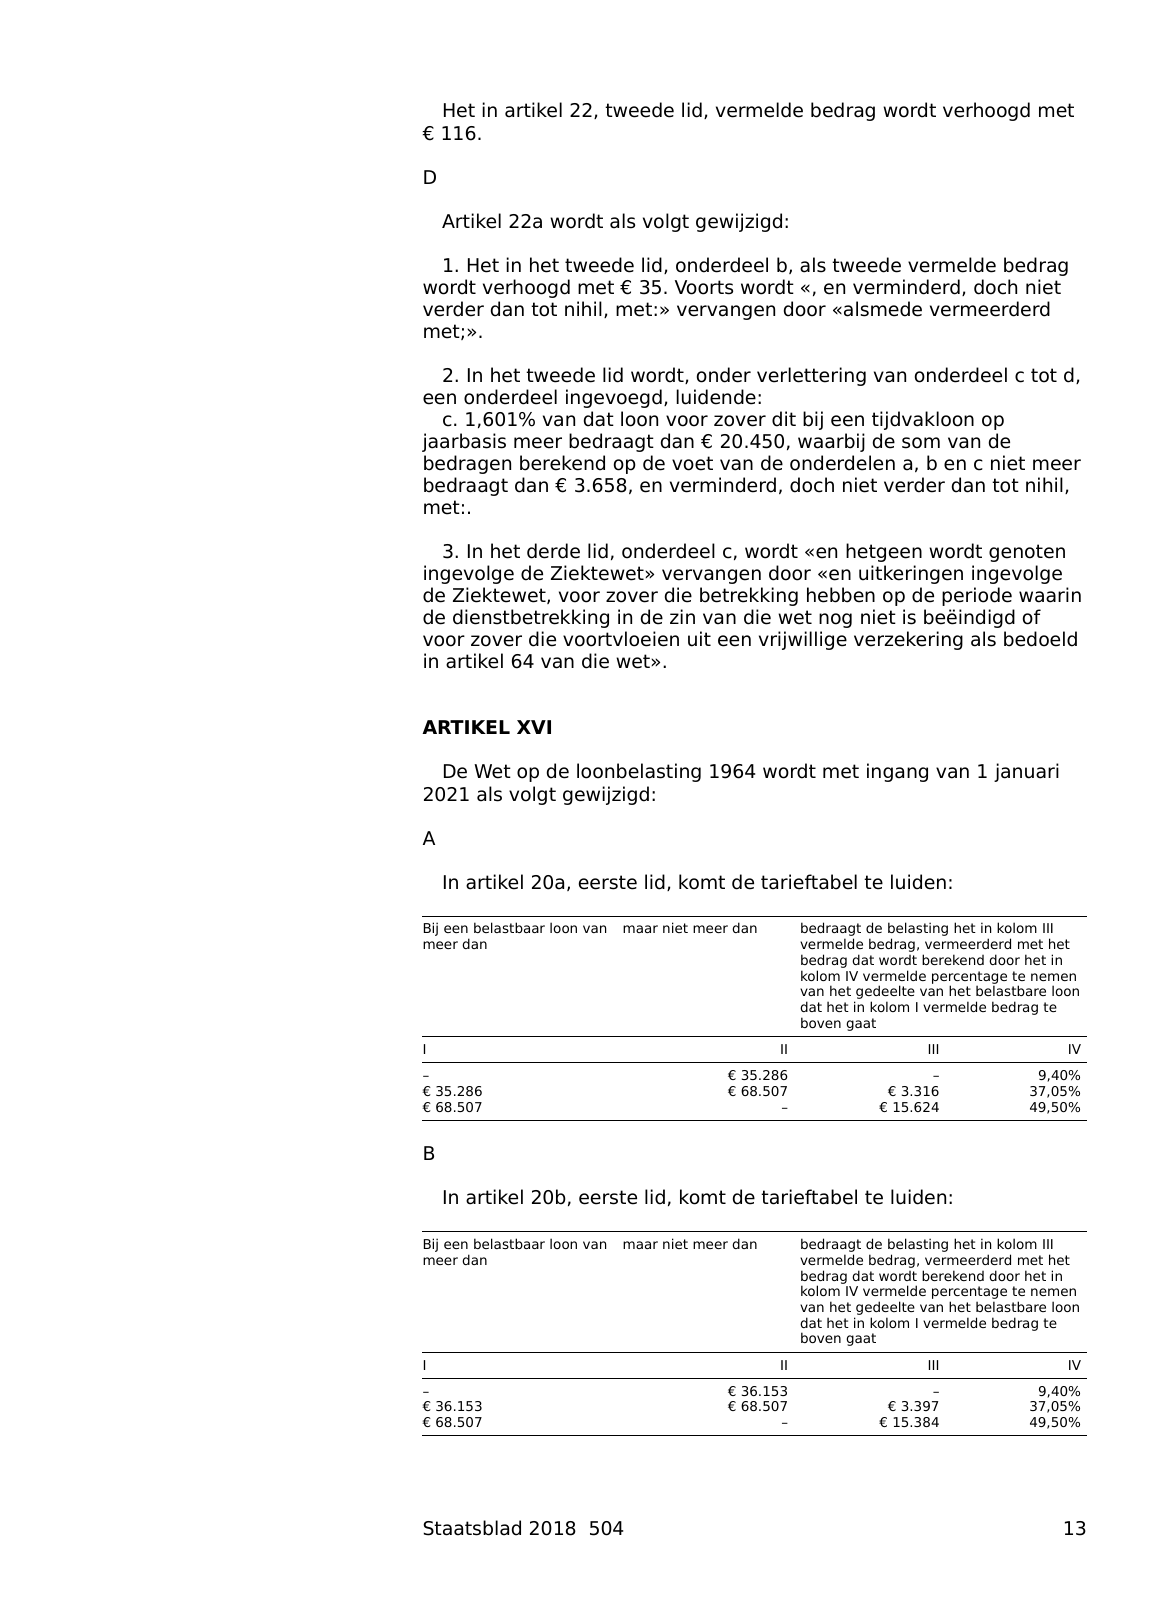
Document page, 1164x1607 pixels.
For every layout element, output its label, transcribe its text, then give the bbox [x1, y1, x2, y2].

text Artikel 22a wordt als volgt gewijzigd: [422, 211, 1087, 233]
text Het in artikel 22, tweede lid, vermelde bedrag wordt verhoogd met € 116. [422, 100, 1087, 144]
text 1. Het in het tweede lid, onderdeel b, als tweede vermelde bedrag wordt verhoogd met € 35. Voorts wordt «, en verminderd, doch niet verder dan tot nihil, met:» vervangen door «alsmede vermeerderd met;». [422, 255, 1087, 343]
text De Wet op de loonbelasting 1964 wordt met ingang van 1 januari 2021 als volgt gewijzigd: [422, 761, 1087, 805]
text A [422, 828, 1087, 849]
table_cell III [794, 1037, 945, 1062]
text In artikel 20a, eerste lid, komt de tarieftabel te luiden: [422, 872, 1087, 894]
table_cell – [422, 1063, 617, 1084]
table_cell € 15.384 [794, 1415, 945, 1435]
table_header bedraagt de belasting het in kolom III vermelde bedrag, vermeerderd met het bedrag dat wordt berekend door het in kolom IV vermelde percentage te nemen van het gedeelte van het belastbare loon dat het in kolom I vermelde bedrag te boven gaat [794, 917, 1087, 1036]
text In artikel 20b, eerste lid, komt de tarieftabel te luiden: [422, 1187, 1087, 1209]
table_cell € 68.507 [617, 1084, 794, 1099]
table_cell – [422, 1379, 617, 1399]
subtitle ARTIKEL XVI [422, 717, 1087, 739]
table_header bedraagt de belasting het in kolom III vermelde bedrag, vermeerderd met het bedrag dat wordt berekend door het in kolom IV vermelde percentage te nemen van het gedeelte van het belastbare loon dat het in kolom I vermelde bedrag te boven gaat [794, 1232, 1087, 1352]
table_cell 49,50% [945, 1100, 1087, 1120]
table_cell 9,40% [945, 1063, 1087, 1084]
table_cell I [422, 1353, 617, 1378]
table_cell 49,50% [945, 1415, 1087, 1435]
table_cell € 36.153 [422, 1399, 617, 1415]
table_cell – [617, 1415, 794, 1435]
table_header maar niet meer dan [617, 917, 794, 1036]
text 3. In het derde lid, onderdeel c, wordt «en hetgeen wordt genoten ingevolge de Ziektewet» vervangen door «en uitkeringen ingevolge de Ziektewet, voor zover die betrekking hebben op de periode waarin de dienstbetrekking in de zin van die wet nog niet is beëindigd of voor zover die voortvloeien uit een vrijwillige verzekering als bedoeld in artikel 64 van die wet». [422, 541, 1087, 673]
table_cell € 68.507 [422, 1415, 617, 1435]
table_header Bij een belastbaar loon van meer dan [422, 917, 617, 1036]
table_cell IV [945, 1353, 1087, 1378]
table_cell € 35.286 [422, 1084, 617, 1099]
table_cell € 35.286 [617, 1063, 794, 1084]
table_cell III [794, 1353, 945, 1378]
table_cell 37,05% [945, 1084, 1087, 1099]
text c. 1,601% van dat loon voor zover dit bij een tijdvakloon op jaarbasis meer bedraagt dan € 20.450, waarbij de som van de bedragen berekend op de voet van de onderdelen a, b en c niet meer bedraagt dan € 3.658, en verminderd, doch niet verder dan tot nihil, met:. [422, 409, 1087, 519]
table_cell € 68.507 [422, 1100, 617, 1120]
table_cell € 3.316 [794, 1084, 945, 1099]
table_cell IV [945, 1037, 1087, 1062]
text B [422, 1143, 1087, 1165]
table_cell 37,05% [945, 1399, 1087, 1415]
table_cell € 3.397 [794, 1399, 945, 1415]
table_cell € 15.624 [794, 1100, 945, 1120]
table_header Bij een belastbaar loon van meer dan [422, 1232, 617, 1352]
table_cell I [422, 1037, 617, 1062]
table_cell – [794, 1379, 945, 1399]
table_cell € 68.507 [617, 1399, 794, 1415]
table_cell € 36.153 [617, 1379, 794, 1399]
table_cell – [794, 1063, 945, 1084]
table_cell II [617, 1353, 794, 1378]
text D [422, 167, 1087, 188]
table_header maar niet meer dan [617, 1232, 794, 1352]
table_cell 9,40% [945, 1379, 1087, 1399]
table_cell II [617, 1037, 794, 1062]
table_cell – [617, 1100, 794, 1120]
text 2. In het tweede lid wordt, onder verlettering van onderdeel c tot d, een onderdeel ingevoegd, luidende: [422, 365, 1087, 409]
